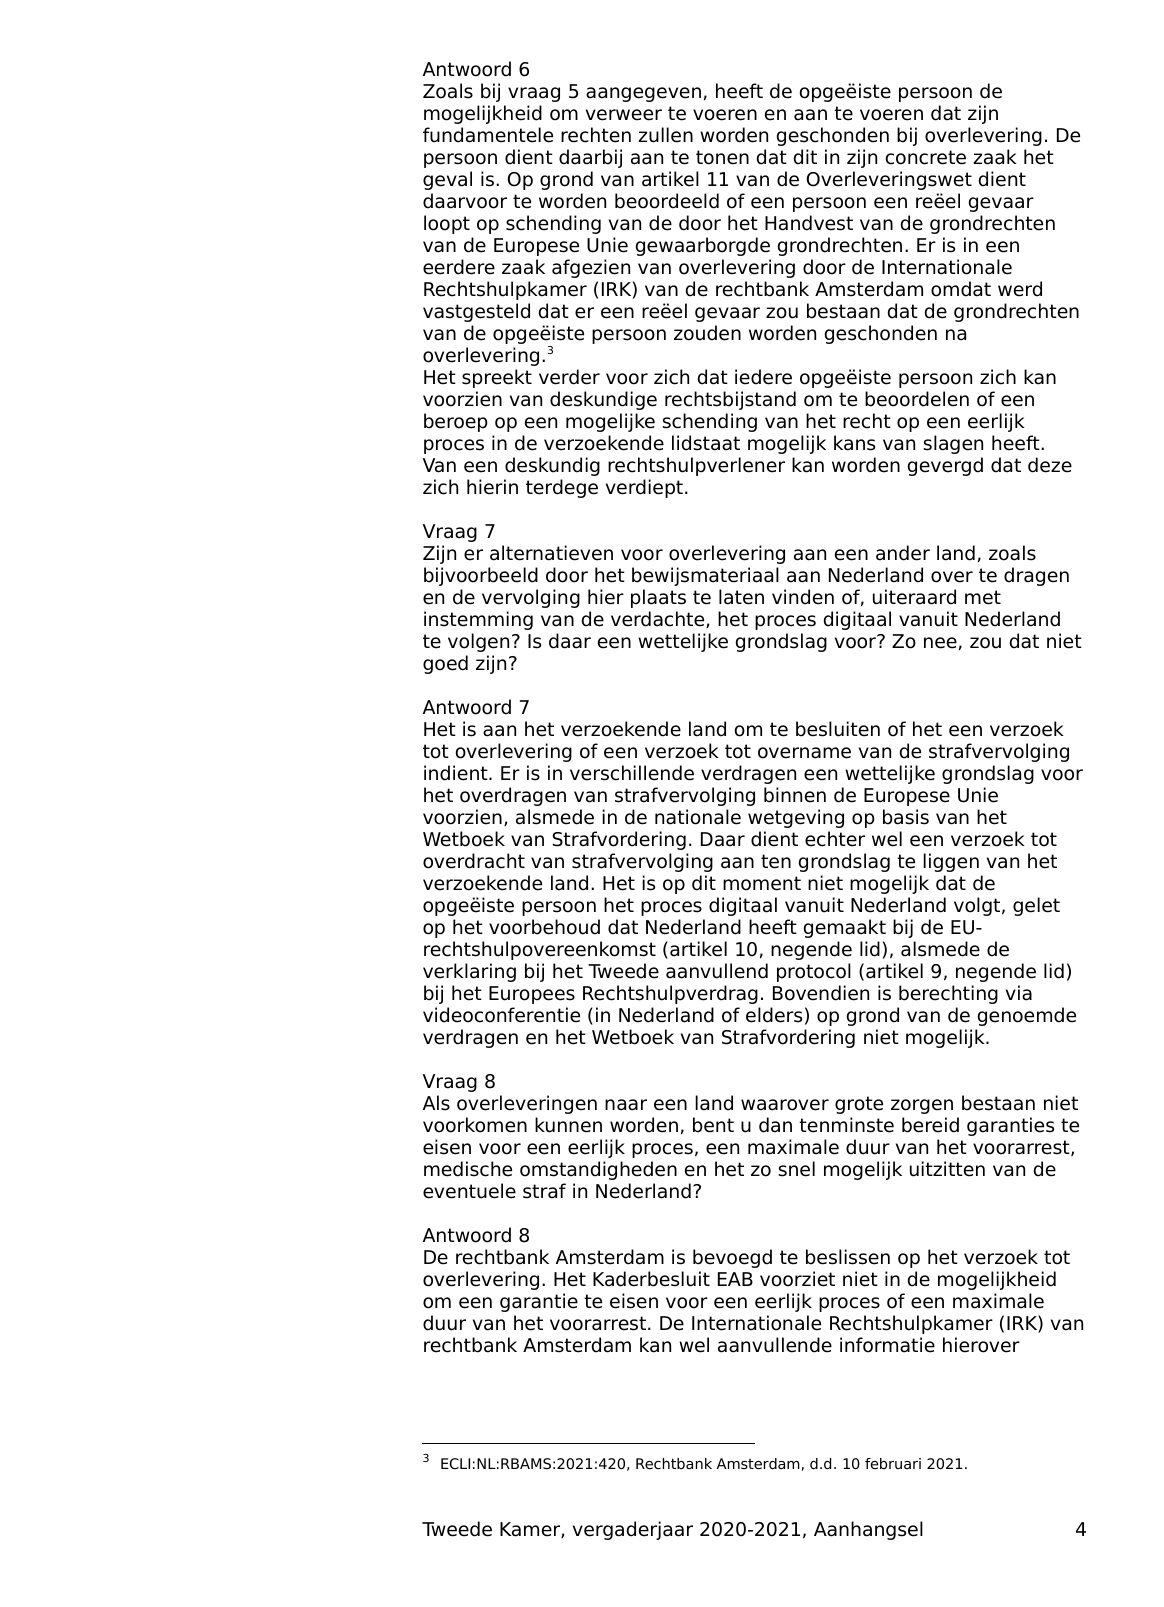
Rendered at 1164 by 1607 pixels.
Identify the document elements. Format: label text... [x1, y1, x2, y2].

text Vraag 7 [422, 521, 1087, 543]
text Vraag 8 [422, 1071, 1087, 1093]
text De rechtbank Amsterdam is bevoegd te beslissen op het verzoek tot overlevering. Het Kaderbesluit EAB voorziet niet in de mogelijkheid om een garantie te eisen voor een eerlijk proces of een maximale duur van het voorarrest. De Internationale Rechtshulpkamer (IRK) van rechtbank Amsterdam kan wel aanvullende informatie hierover [422, 1247, 1087, 1357]
text Zoals bij vraag 5 aangegeven, heeft de opgeëiste persoon de mogelijkheid om verweer te voeren en aan te voeren dat zijn fundamentele rechten zullen worden geschonden bij overlevering. De persoon dient daarbij aan te tonen dat dit in zijn concrete zaak het geval is. Op grond van artikel 11 van de Overleveringswet dient daarvoor te worden beoordeeld of een persoon een reëel gevaar loopt op schending van de door het Handvest van de grondrechten van de Europese Unie gewaarborgde grondrechten. Er is in een eerdere zaak afgezien van overlevering door de Internationale Rechtshulpkamer (IRK) van de rechtbank Amsterdam omdat werd vastgesteld dat er een reëel gevaar zou bestaan dat de grondrechten van de opgeëiste persoon zouden worden geschonden na overlevering. [422, 81, 1087, 367]
text Zijn er alternatieven voor overlevering aan een ander land, zoals bijvoorbeeld door het bewijsmateriaal aan Nederland over te dragen en de vervolging hier plaats te laten vinden of, uiteraard met instemming van de verdachte, het proces digitaal vanuit Nederland te volgen? Is daar een wettelijke grondslag voor? Zo nee, zou dat niet goed zijn? [422, 543, 1087, 675]
text Antwoord 8 [422, 1225, 1087, 1247]
text Als overleveringen naar een land waarover grote zorgen bestaan niet voorkomen kunnen worden, bent u dan tenminste bereid garanties te eisen voor een eerlijk proces, een maximale duur van het voorarrest, medische omstandigheden en het zo snel mogelijk uitzitten van de eventuele straf in Nederland? [422, 1093, 1087, 1203]
text Het is aan het verzoekende land om te besluiten of het een verzoek tot overlevering of een verzoek tot overname van de strafvervolging indient. Er is in verschillende verdragen een wettelijke grondslag voor het overdragen van strafvervolging binnen de Europese Unie voorzien, alsmede in de nationale wetgeving op basis van het Wetboek van Strafvordering. Daar dient echter wel een verzoek tot overdracht van strafvervolging aan ten grondslag te liggen van het verzoekende land. Het is op dit moment niet mogelijk dat de opgeëiste persoon het proces digitaal vanuit Nederland volgt, gelet op het voorbehoud dat Nederland heeft gemaakt bij de EU-rechtshulpovereenkomst (artikel 10, negende lid), alsmede de verklaring bij het Tweede aanvullend protocol (artikel 9, negende lid) bij het Europees Rechtshulpverdrag. Bovendien is berechting via videoconferentie (in Nederland of elders) op grond van de genoemde verdragen en het Wetboek van Strafvordering niet mogelijk. [422, 719, 1087, 1048]
text Antwoord 7 [422, 697, 1087, 719]
text Het spreekt verder voor zich dat iedere opgeëiste persoon zich kan voorzien van deskundige rechtsbijstand om te beoordelen of een beroep op een mogelijke schending van het recht op een eerlijk proces in de verzoekende lidstaat mogelijk kans van slagen heeft. Van een deskundig rechtshulpverlener kan worden gevergd dat deze zich hierin terdege verdiept. [422, 367, 1087, 499]
text Antwoord 6 [422, 59, 1087, 81]
text ECLI:NL:RBAMS:2021:420, Rechtbank Amsterdam, d.d. 10 februari 2021. [422, 1452, 1087, 1474]
